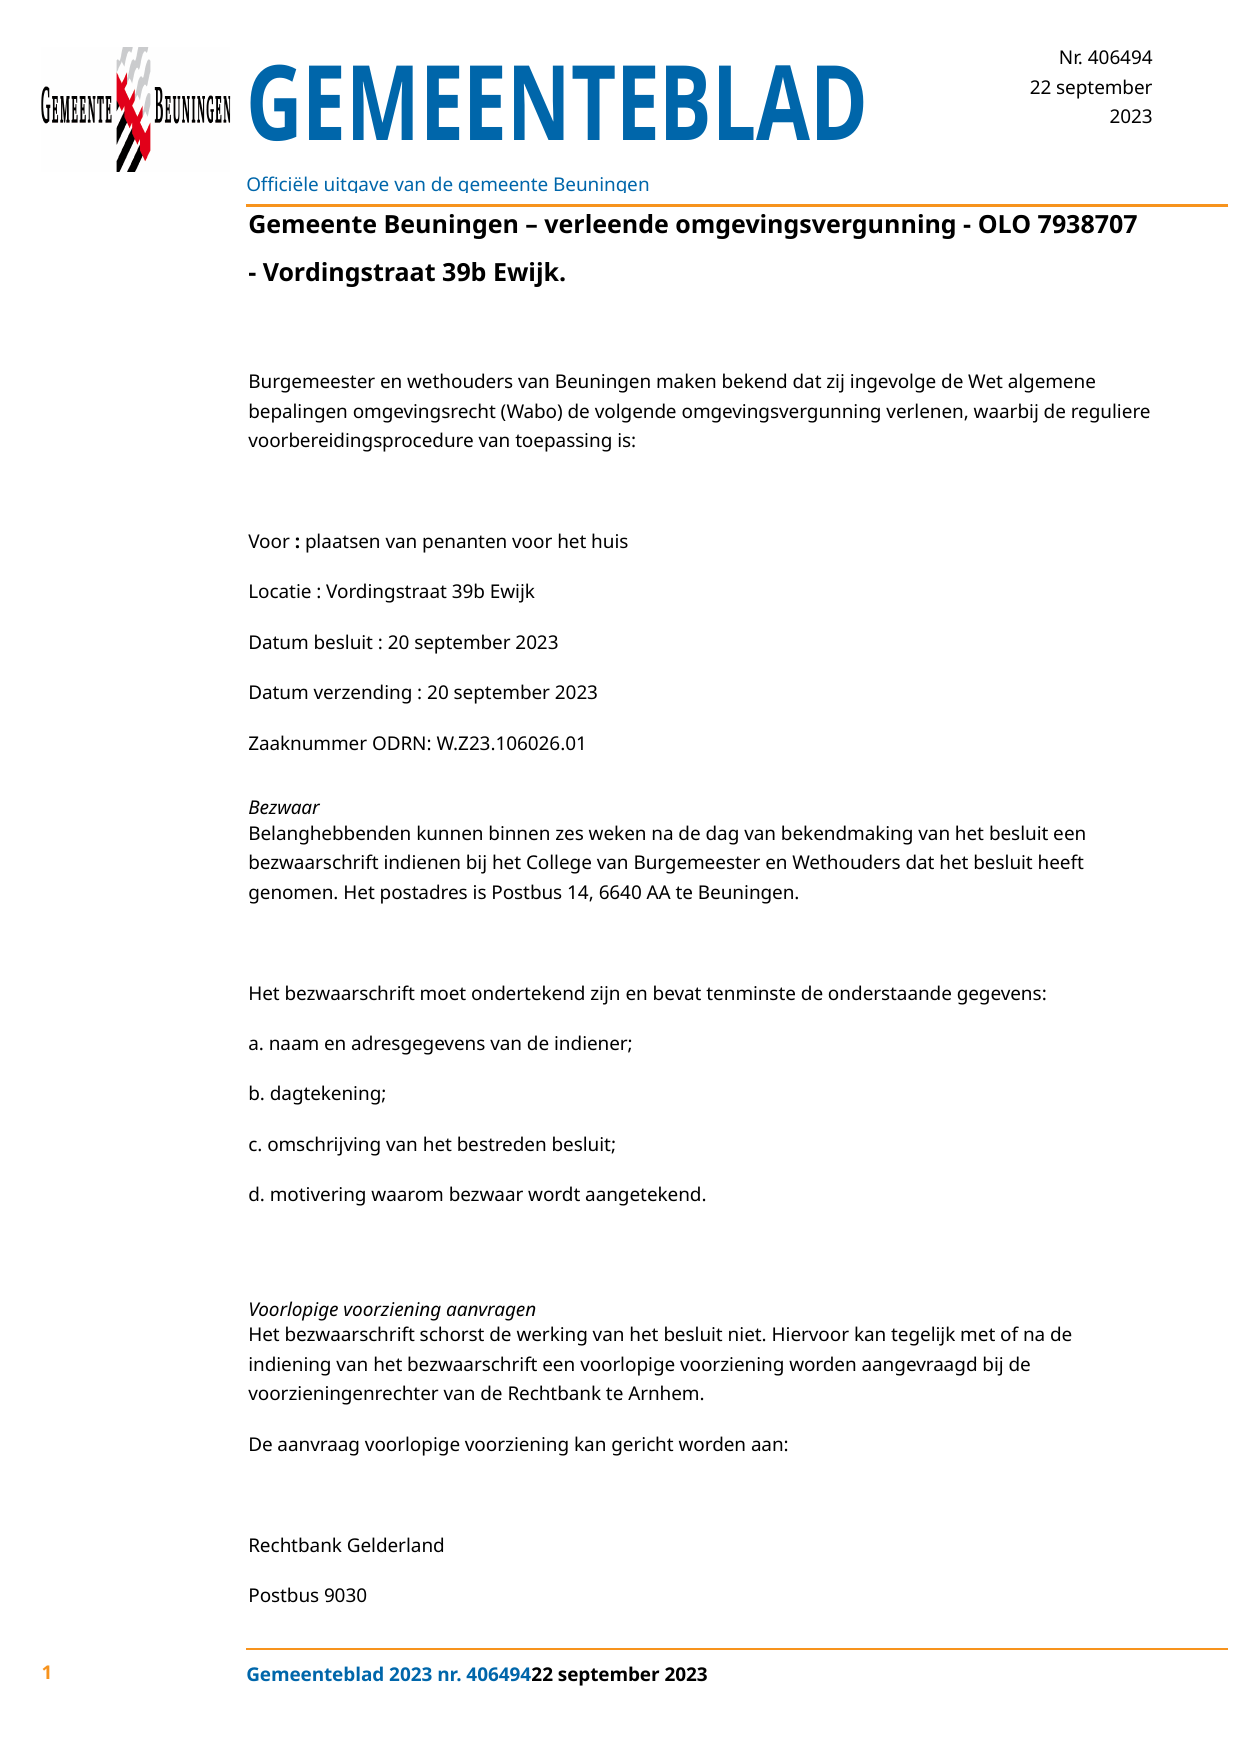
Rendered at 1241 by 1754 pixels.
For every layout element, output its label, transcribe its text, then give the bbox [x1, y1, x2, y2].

text a. naam en adresgegevens van de indiener; [248, 1030, 1152, 1056]
text Locatie : Vordingstraat 39b Ewijk [248, 579, 1152, 604]
text De aanvraag voorlopige voorziening kan gericht worden aan: [248, 1431, 1152, 1457]
text Gemeente Beuningen – verleende omgevingsvergunning - OLO 7938707 - Vordingstraat 39b Ewijk. [248, 207, 1152, 288]
text Voorlopige voorziening aanvragen [248, 1296, 1152, 1321]
text Rechtbank Gelderland [248, 1532, 1152, 1558]
text Datum besluit : 20 september 2023 [248, 629, 1152, 655]
text Voor : plaatsen van penanten voor het huis [248, 528, 1152, 554]
text Burgemeester en wethouders van Beuningen maken bekend dat zij ingevolge de Wet algemene bepalingen omgevingsrecht (Wabo) de volgende omgevingsvergunning verlenen, waarbij de reguliere voorbereidingsprocedure van toepassing is: [248, 368, 1152, 453]
text Belanghebbenden kunnen binnen zes weken na de dag van bekendmaking van het besluit een bezwaarschrift indienen bij het College van Burgemeester en Wethouders dat het besluit heeft genomen. Het postadres is Postbus 14, 6640 AA te Beuningen. [248, 820, 1152, 904]
text Het bezwaarschrift moet ondertekend zijn en bevat tenminste de onderstaande gegevens: [248, 980, 1152, 1005]
text c. omschrijving van het bestreden besluit; [248, 1131, 1152, 1157]
text b. dagtekening; [248, 1081, 1152, 1106]
text Het bezwaarschrift schorst de werking van het besluit niet. Hiervoor kan tegelijk met of na de indiening van het bezwaarschrift een voorlopige voorziening worden aangevraagd bij de voorzieningenrechter van de Rechtbank te Arnhem. [248, 1321, 1152, 1406]
text Datum verzending : 20 september 2023 [248, 679, 1152, 705]
text Zaaknummer ODRN: W.Z23.106026.01 [248, 730, 1152, 756]
text d. motivering waarom bezwaar wordt aangetekend. [248, 1181, 1152, 1207]
text Postbus 9030 [248, 1582, 1152, 1608]
text Bezwaar [248, 794, 1152, 820]
picture [41, 47, 231, 172]
